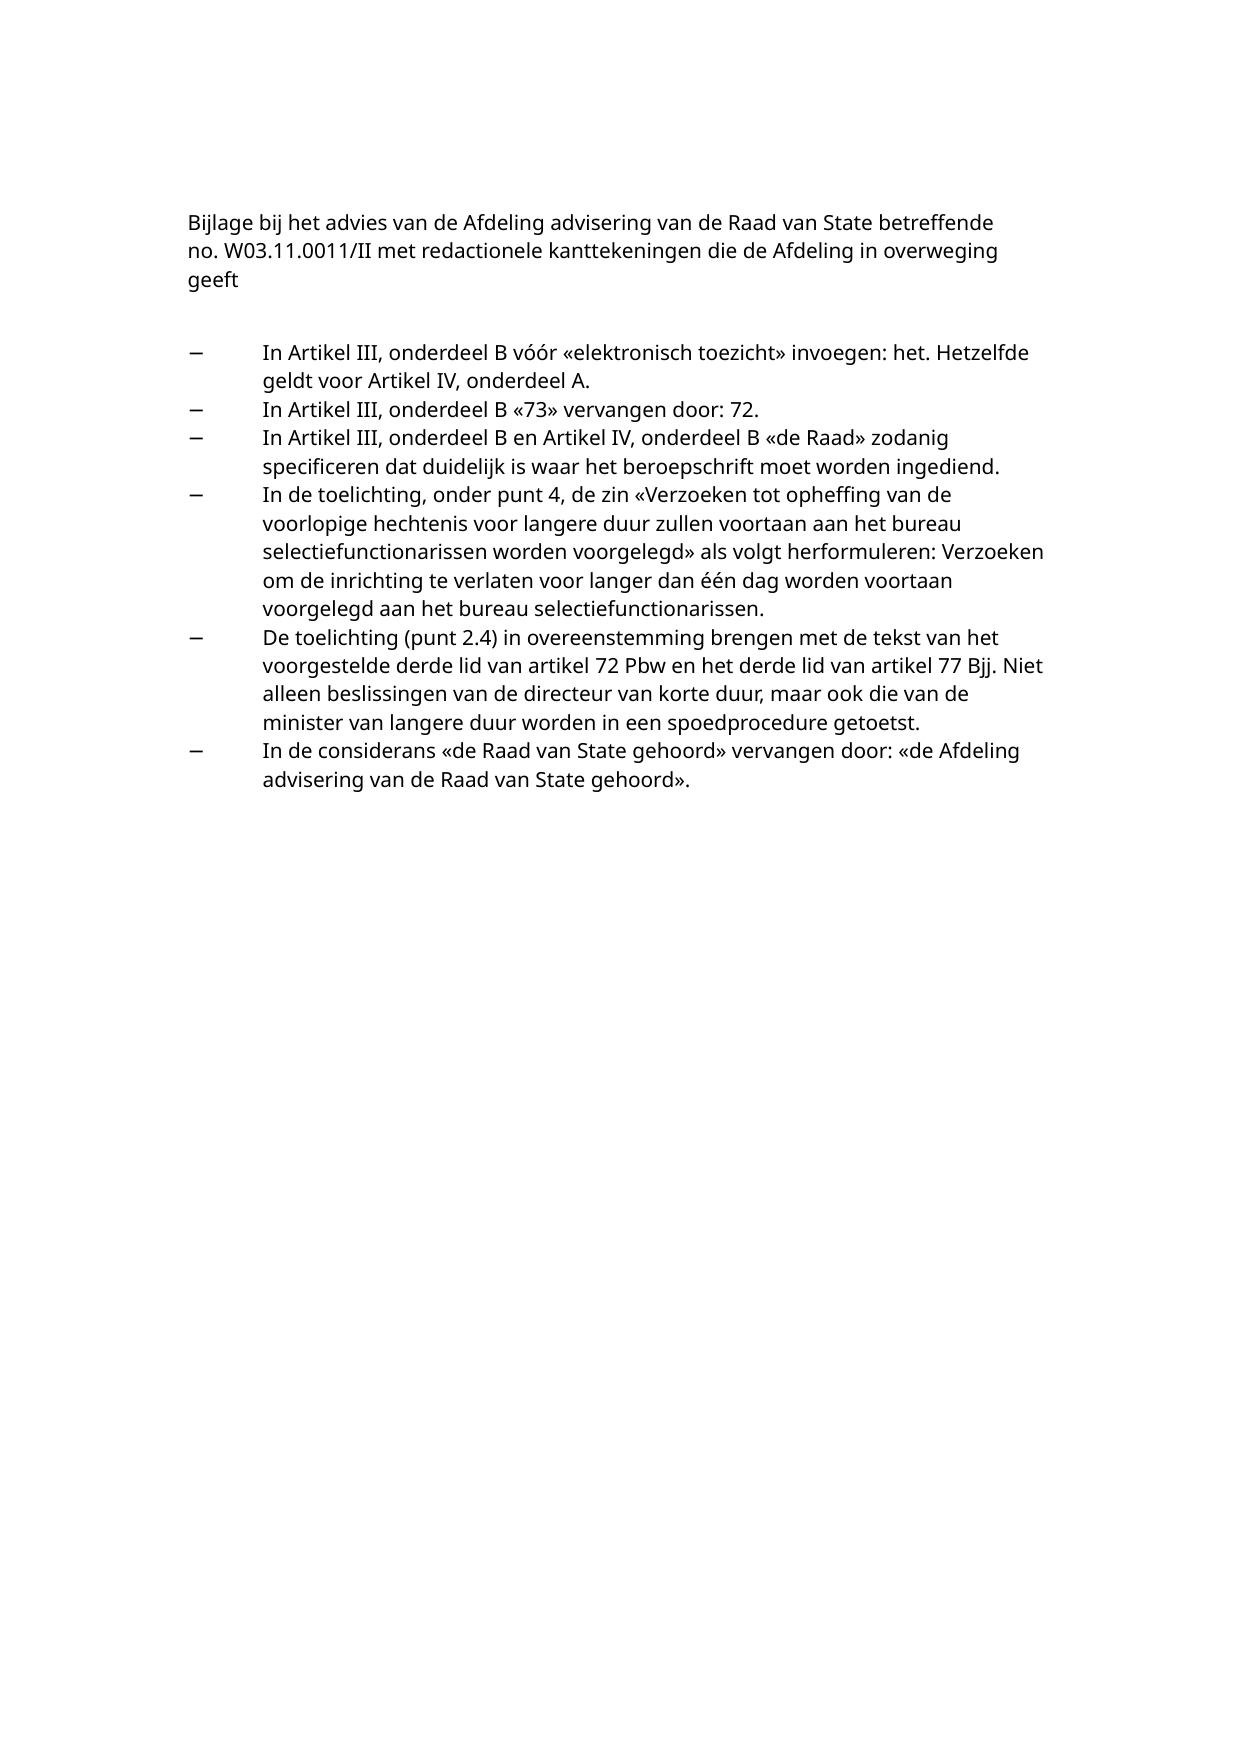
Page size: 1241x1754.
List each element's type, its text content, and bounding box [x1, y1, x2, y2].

list In Artikel III, onderdeel B vóór «elektronisch toezicht» invoegen: het. Hetzelfde geldt voor Artikel IV, onderdeel A. [187, 338, 1053, 395]
list De toelichting (punt 2.4) in overeenstemming brengen met de tekst van het voorgestelde derde lid van artikel 72 Pbw en het derde lid van artikel 77 Bjj. Niet alleen beslissingen van de directeur van korte duur, maar ook die van de minister van langere duur worden in een spoedprocedure getoetst. [187, 623, 1053, 736]
subtitle Bijlage bij het advies van de Afdeling advisering van de Raad van State betreffende no. W03.11.0011/II met redactionele kanttekeningen die de Afdeling in overweging geeft [187, 208, 1053, 293]
list In de toelichting, onder punt 4, de zin «Verzoeken tot opheffing van de voorlopige hechtenis voor langere duur zullen voortaan aan het bureau selectiefunctionarissen worden voorgelegd» als volgt herformuleren: Verzoeken om de inrichting te verlaten voor langer dan één dag worden voortaan voorgelegd aan het bureau selectiefunctionarissen. [187, 480, 1053, 623]
list In Artikel III, onderdeel B «73» vervangen door: 72. [187, 395, 1053, 423]
list In de considerans «de Raad van State gehoord» vervangen door: «de Afdeling advisering van de Raad van State gehoord». [187, 736, 1053, 793]
list In Artikel III, onderdeel B en Artikel IV, onderdeel B «de Raad» zodanig specificeren dat duidelijk is waar het beroepschrift moet worden ingediend. [187, 423, 1053, 480]
